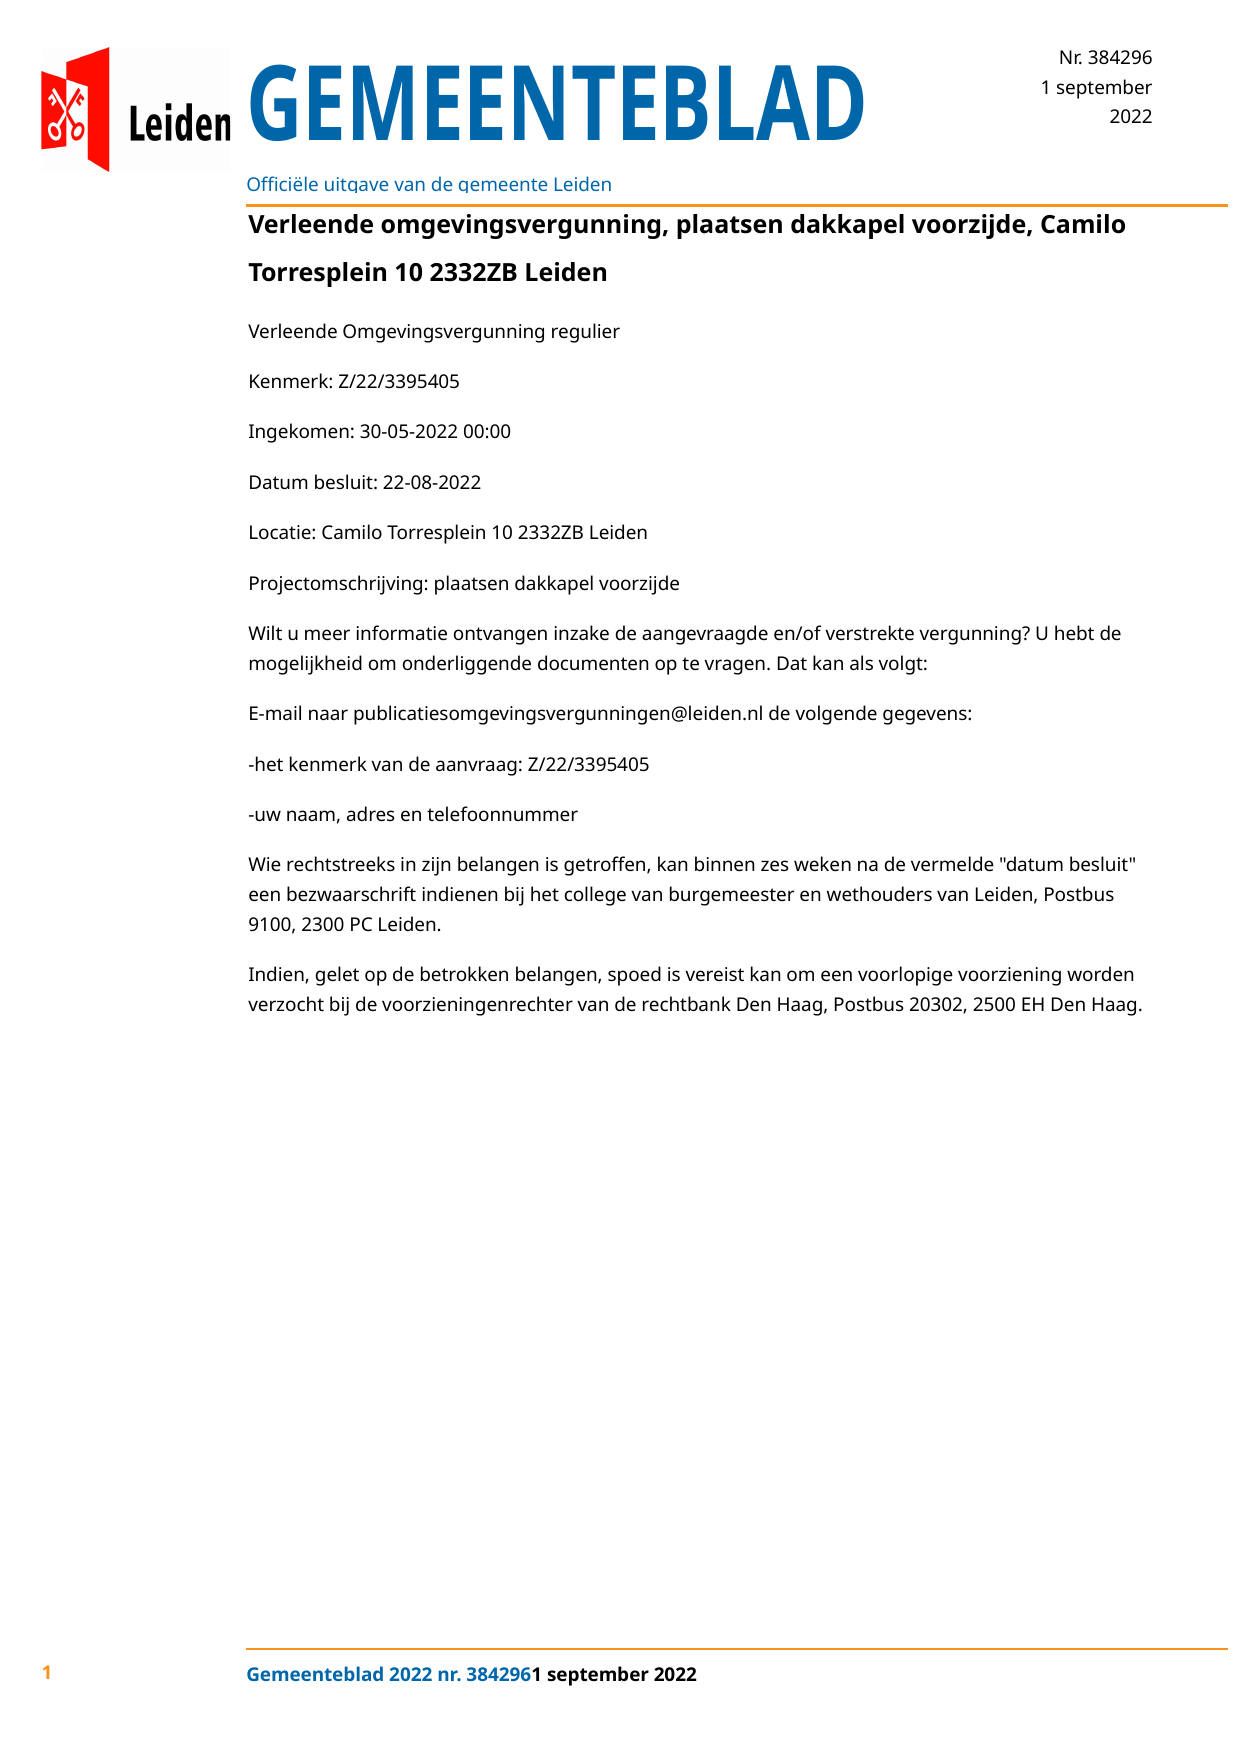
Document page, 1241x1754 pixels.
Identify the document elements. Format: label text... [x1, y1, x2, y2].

text Wie rechtstreeks in zijn belangen is getroffen, kan binnen zes weken na de vermelde "datum besluit" een bezwaarschrift indienen bij het college van burgemeester en wethouders van Leiden, Postbus 9100, 2300 PC Leiden. [248, 852, 1152, 937]
text Locatie: Camilo Torresplein 10 2332ZB Leiden [248, 519, 1152, 545]
text Kenmerk: Z/22/3395405 [248, 368, 1152, 394]
text -uw naam, adres en telefoonnummer [248, 801, 1152, 827]
text -het kenmerk van de aanvraag: Z/22/3395405 [248, 751, 1152, 777]
text Projectomschrijving: plaatsen dakkapel voorzijde [248, 570, 1152, 596]
picture [41, 47, 231, 172]
text Verleende Omgevingsvergunning regulier [248, 318, 1152, 344]
text Datum besluit: 22-08-2022 [248, 469, 1152, 495]
text Wilt u meer informatie ontvangen inzake de aangevraagde en/of verstrekte vergunning? U hebt de mogelijkheid om onderliggende documenten op te vragen. Dat kan als volgt: [248, 620, 1152, 676]
text Ingekomen: 30-05-2022 00:00 [248, 419, 1152, 444]
text Indien, gelet op de betrokken belangen, spoed is vereist kan om een voorlopige voorziening worden verzocht bij de voorzieningenrechter van de rechtbank Den Haag, Postbus 20302, 2500 EH Den Haag. [248, 961, 1152, 1017]
text Verleende omgevingsvergunning, plaatsen dakkapel voorzijde, Camilo Torresplein 10 2332ZB Leiden [248, 207, 1152, 288]
text E-mail naar publicatiesomgevingsvergunningen@leiden.nl de volgende gegevens: [248, 700, 1152, 726]
